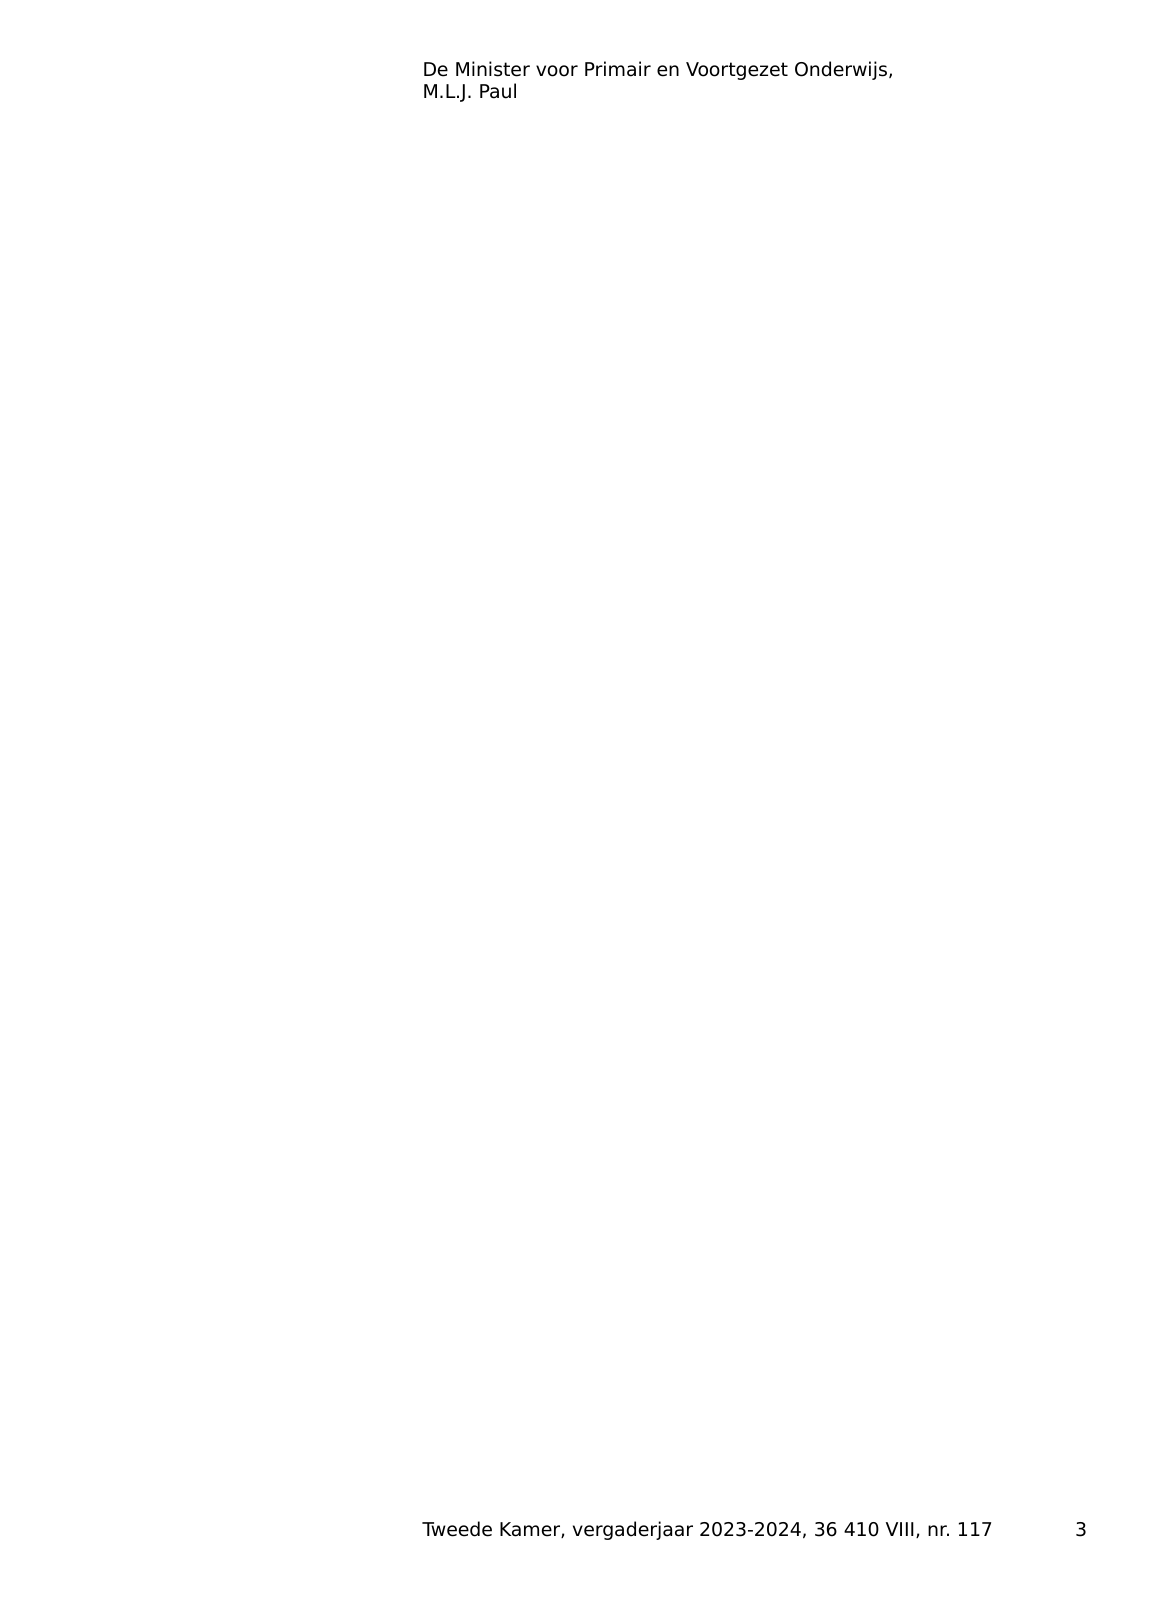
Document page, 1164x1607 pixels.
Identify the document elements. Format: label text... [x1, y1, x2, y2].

text De Minister voor Primair en Voortgezet Onderwijs, M.L.J. Paul [422, 59, 1087, 103]
